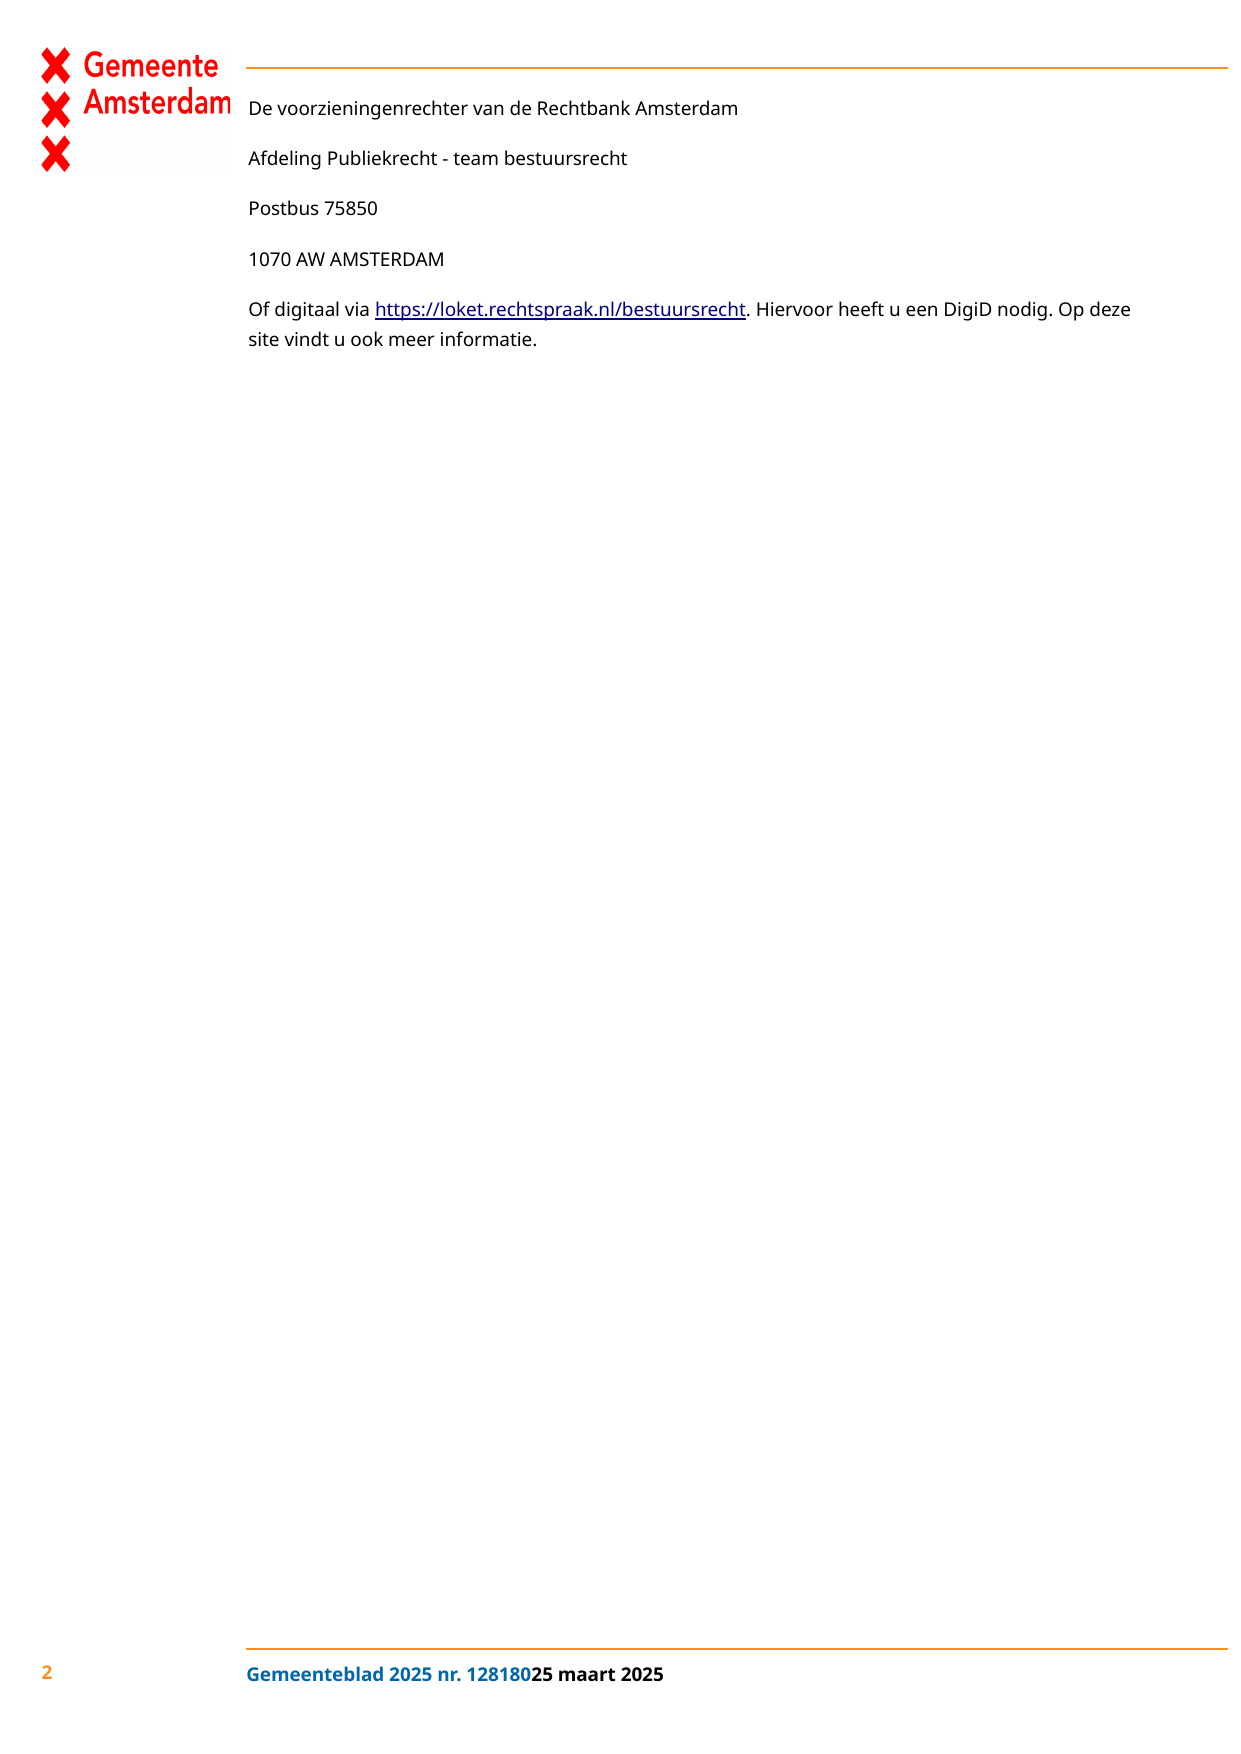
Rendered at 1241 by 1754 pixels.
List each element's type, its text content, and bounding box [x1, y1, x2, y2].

picture [41, 47, 231, 172]
text Of digitaal via https://loket.rechtspraak.nl/bestuursrecht. Hiervoor heeft u een DigiD nodig. Op deze site vindt u ook meer informatie. [248, 296, 1152, 352]
text Postbus 75850 [248, 196, 1152, 221]
text 1070 AW AMSTERDAM [248, 246, 1152, 272]
text Afdeling Publiekrecht - team bestuursrecht [248, 145, 1152, 171]
text De voorzieningenrechter van de Rechtbank Amsterdam [248, 95, 1152, 121]
